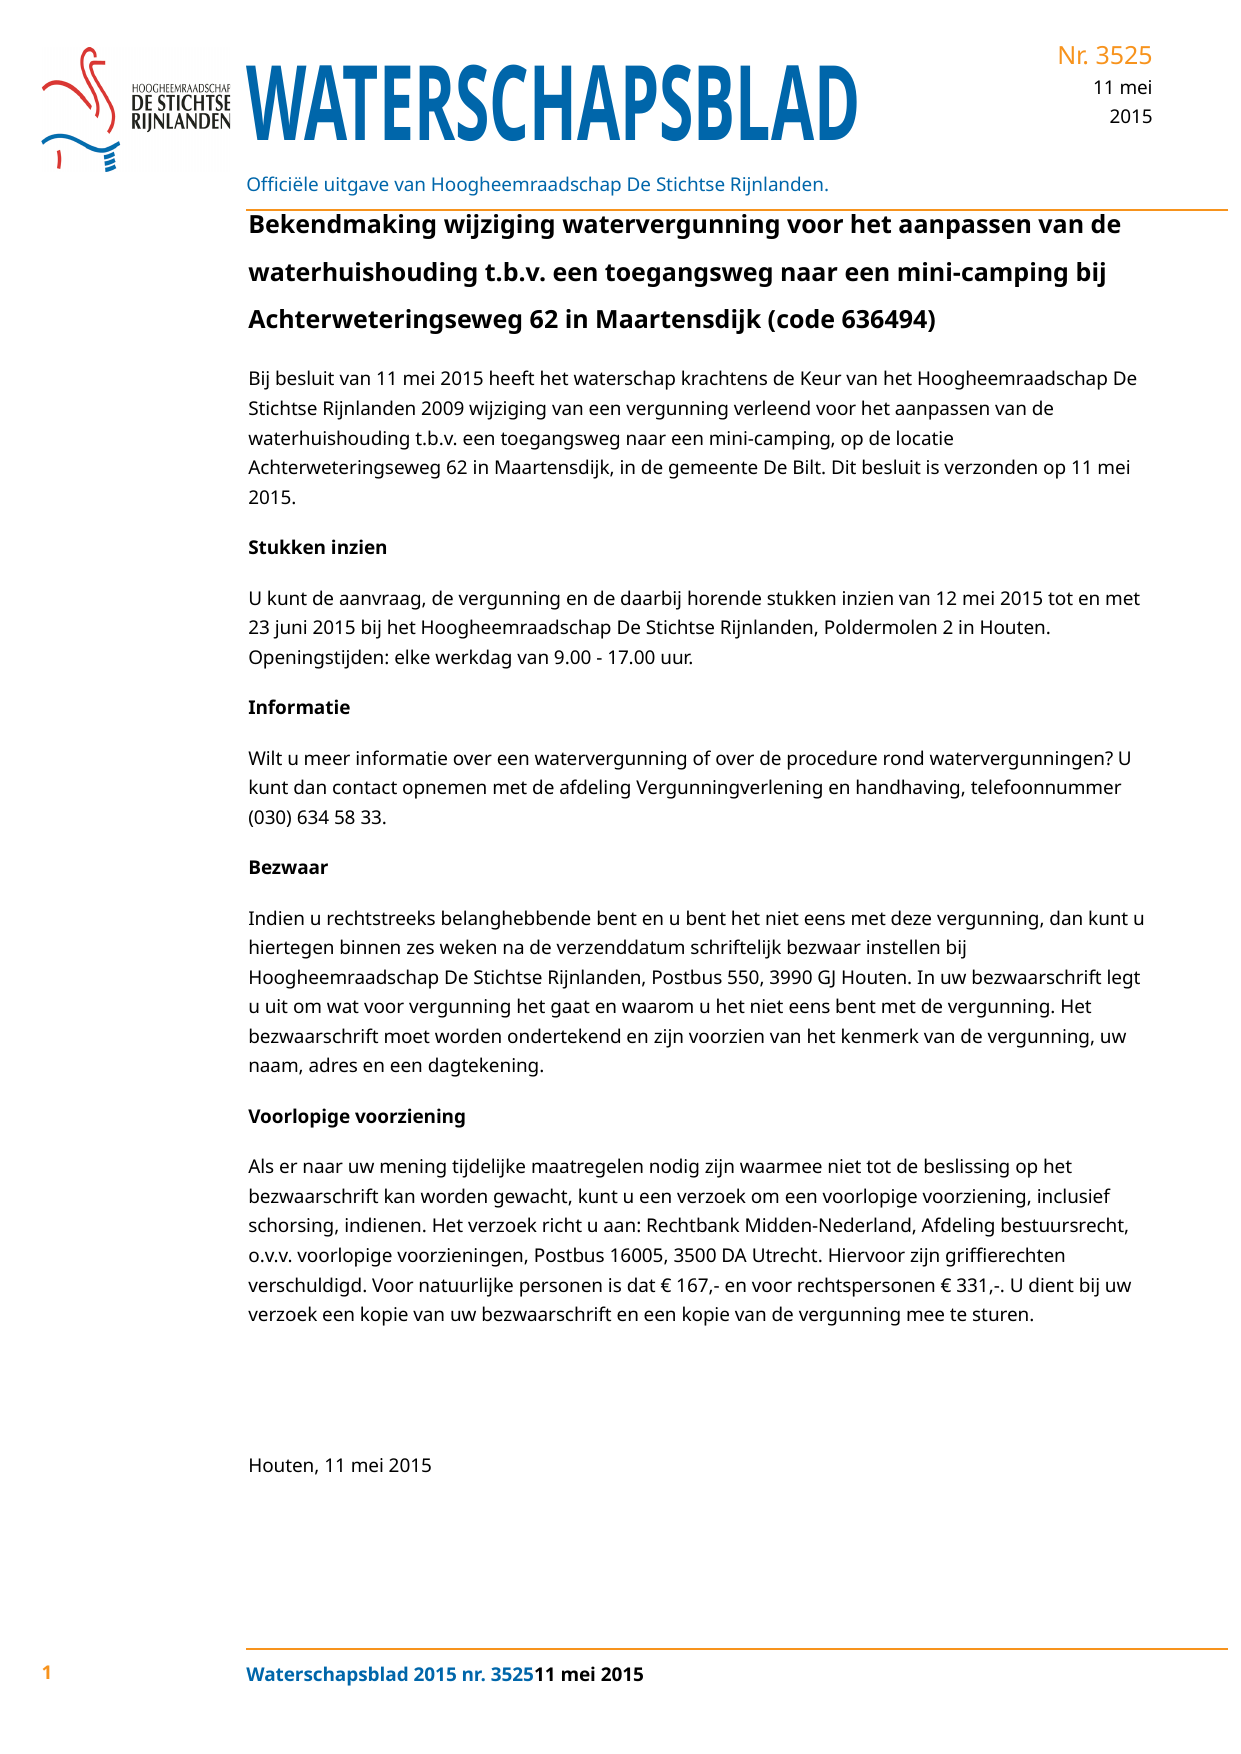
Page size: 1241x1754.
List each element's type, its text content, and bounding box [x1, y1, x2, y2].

text Stukken inzien [248, 534, 1152, 560]
text Bekendmaking wijziging watervergunning voor het aanpassen van de waterhuishouding t.b.v. een toegangsweg naar een mini-camping bij Achterweteringseweg 62 in Maartensdijk (code 636494) [248, 211, 1152, 336]
text Informatie [248, 694, 1152, 720]
text U kunt de aanvraag, de vergunning en de daarbij horende stukken inzien van 12 mei 2015 tot en met 23 juni 2015 bij het Hoogheemraadschap De Stichtse Rijnlanden, Poldermolen 2 in Houten. Openingstijden: elke werkdag van 9.00 - 17.00 uur. [248, 585, 1152, 669]
text Bezwaar [248, 854, 1152, 880]
text Houten, 11 mei 2015 [248, 1453, 1152, 1478]
text Als er naar uw mening tijdelijke maatregelen nodig zijn waarmee niet tot de beslissing op het bezwaarschrift kan worden gewacht, kunt u een verzoek om een voorlopige voorziening, inclusief schorsing, indienen. Het verzoek richt u aan: Rechtbank Midden-Nederland, Afdeling bestuursrecht, o.v.v. voorlopige voorzieningen, Postbus 16005, 3500 DA Utrecht. Hiervoor zijn griffierechten verschuldigd. Voor natuurlijke personen is dat € 167,- en voor rechtspersonen € 331,-. U dient bij uw verzoek een kopie van uw bezwaarschrift en een kopie van de vergunning mee te sturen. [248, 1153, 1152, 1327]
text Indien u rechtstreeks belanghebbende bent en u bent het niet eens met deze vergunning, dan kunt u hiertegen binnen zes weken na de verzenddatum schriftelijk bezwaar instellen bij Hoogheemraadschap De Stichtse Rijnlanden, Postbus 550, 3990 GJ Houten. In uw bezwaarschrift legt u uit om wat voor vergunning het gaat en waarom u het niet eens bent met de vergunning. Het bezwaarschrift moet worden ondertekend en zijn voorzien van het kenmerk van de vergunning, uw naam, adres en een dagtekening. [248, 905, 1152, 1078]
text Bij besluit van 11 mei 2015 heeft het waterschap krachtens de Keur van het Hoogheemraadschap De Stichtse Rijnlanden 2009 wijziging van een vergunning verleend voor het aanpassen van de waterhuishouding t.b.v. een toegangsweg naar een mini-camping, op de locatie Achterweteringseweg 62 in Maartensdijk, in de gemeente De Bilt. Dit besluit is verzonden op 11 mei 2015. [248, 366, 1152, 509]
picture [41, 47, 231, 172]
text Voorlopige voorziening [248, 1103, 1152, 1129]
text Wilt u meer informatie over een watervergunning of over de procedure rond watervergunningen? U kunt dan contact opnemen met de afdeling Vergunningverlening en handhaving, telefoonnummer (030) 634 58 33. [248, 745, 1152, 829]
